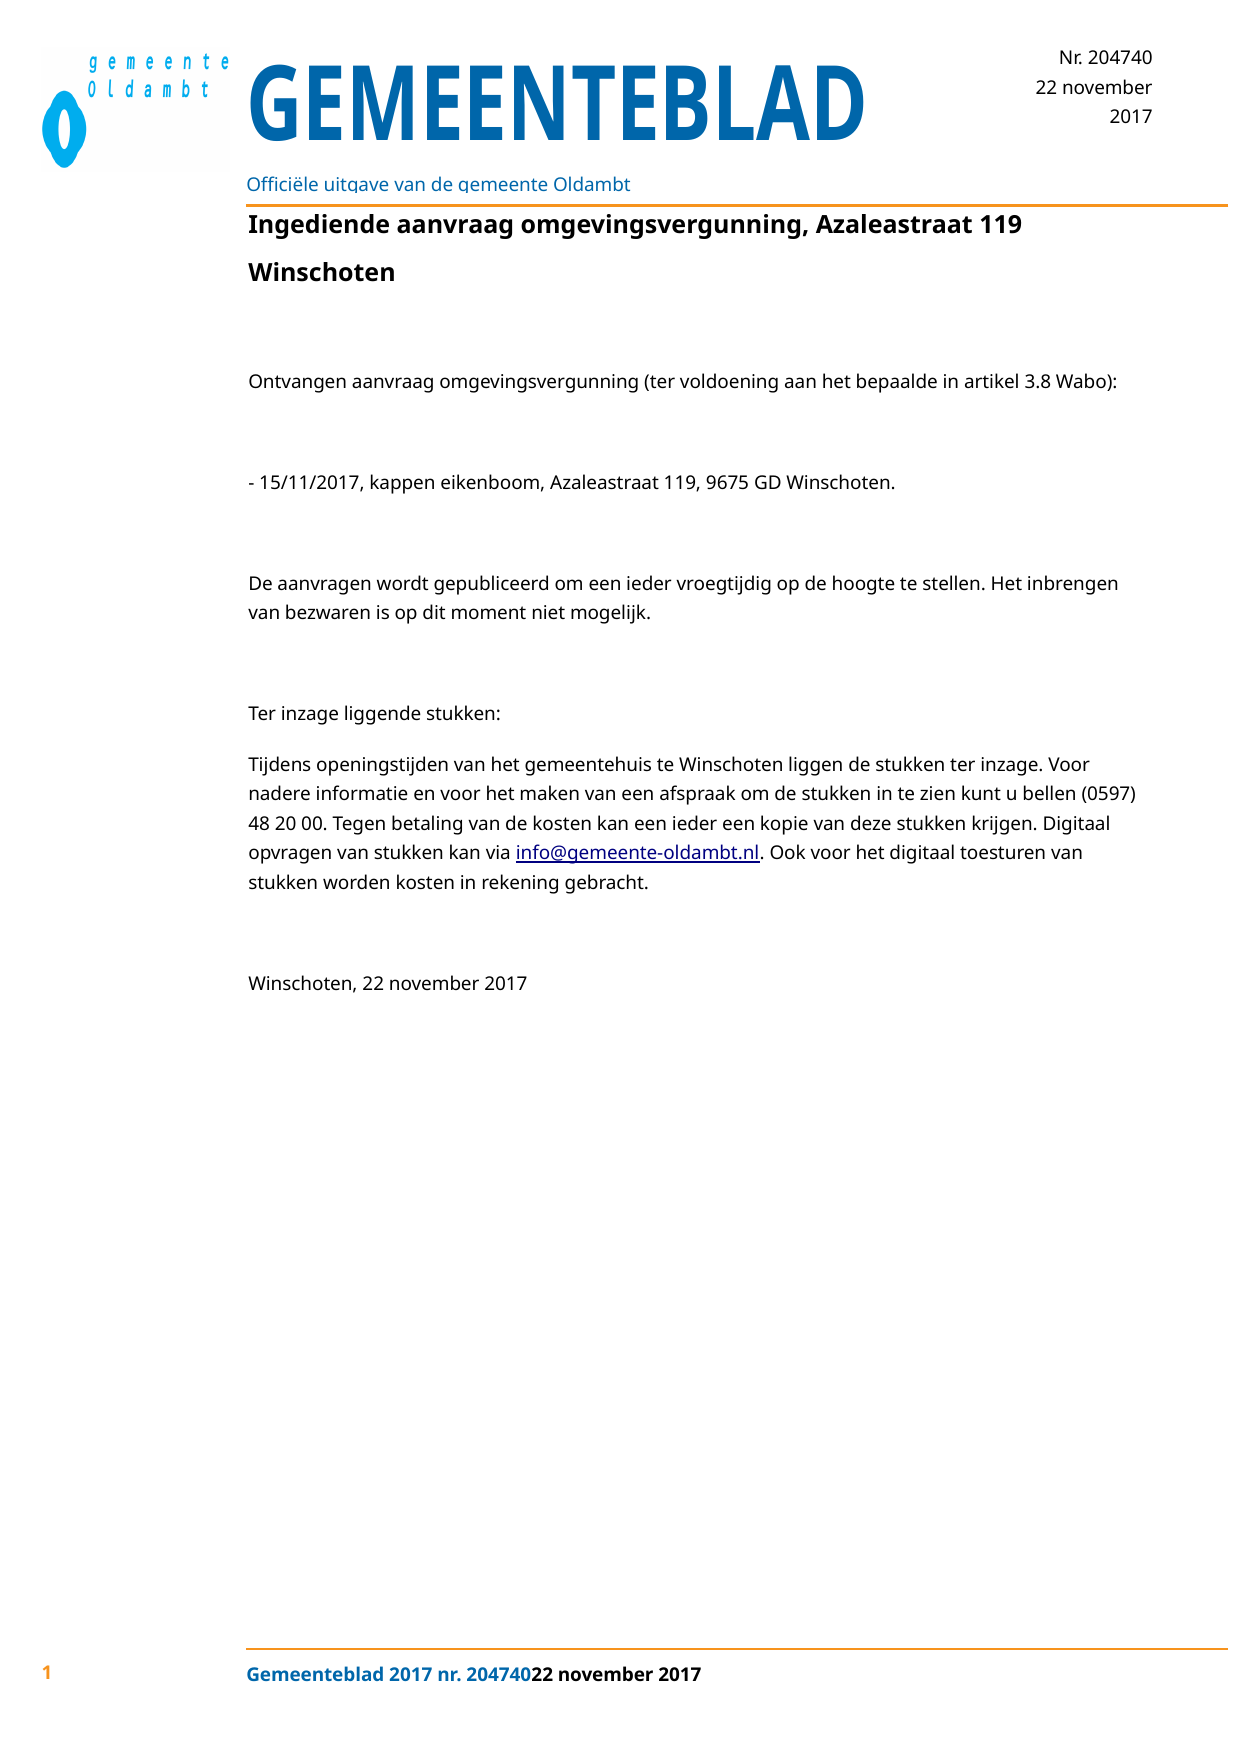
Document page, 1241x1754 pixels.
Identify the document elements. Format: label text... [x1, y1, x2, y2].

text De aanvragen wordt gepubliceerd om een ieder vroegtijdig op de hoogte te stellen. Het inbrengen van bezwaren is op dit moment niet mogelijk. [248, 570, 1152, 625]
text Ingediende aanvraag omgevingsvergunning, Azaleastraat 119 Winschoten [248, 207, 1152, 288]
picture [41, 47, 231, 172]
text Winschoten, 22 november 2017 [248, 970, 1152, 996]
text - 15/11/2017, kappen eikenboom, Azaleastraat 119, 9675 GD Winschoten. [248, 469, 1152, 495]
text Tijdens openingstijden van het gemeentehuis te Winschoten liggen de stukken ter inzage. Voor nadere informatie en voor het maken van een afspraak om de stukken in te zien kunt u bellen (0597) 48 20 00. Tegen betaling van de kosten kan een ieder een kopie van deze stukken krijgen. Digitaal opvragen van stukken kan via info@gemeente-oldambt.nl. Ook voor het digitaal toesturen van stukken worden kosten in rekening gebracht. [248, 751, 1152, 895]
text Ter inzage liggende stukken: [248, 700, 1152, 726]
text Ontvangen aanvraag omgevingsvergunning (ter voldoening aan het bepaalde in artikel 3.8 Wabo): [248, 368, 1152, 394]
